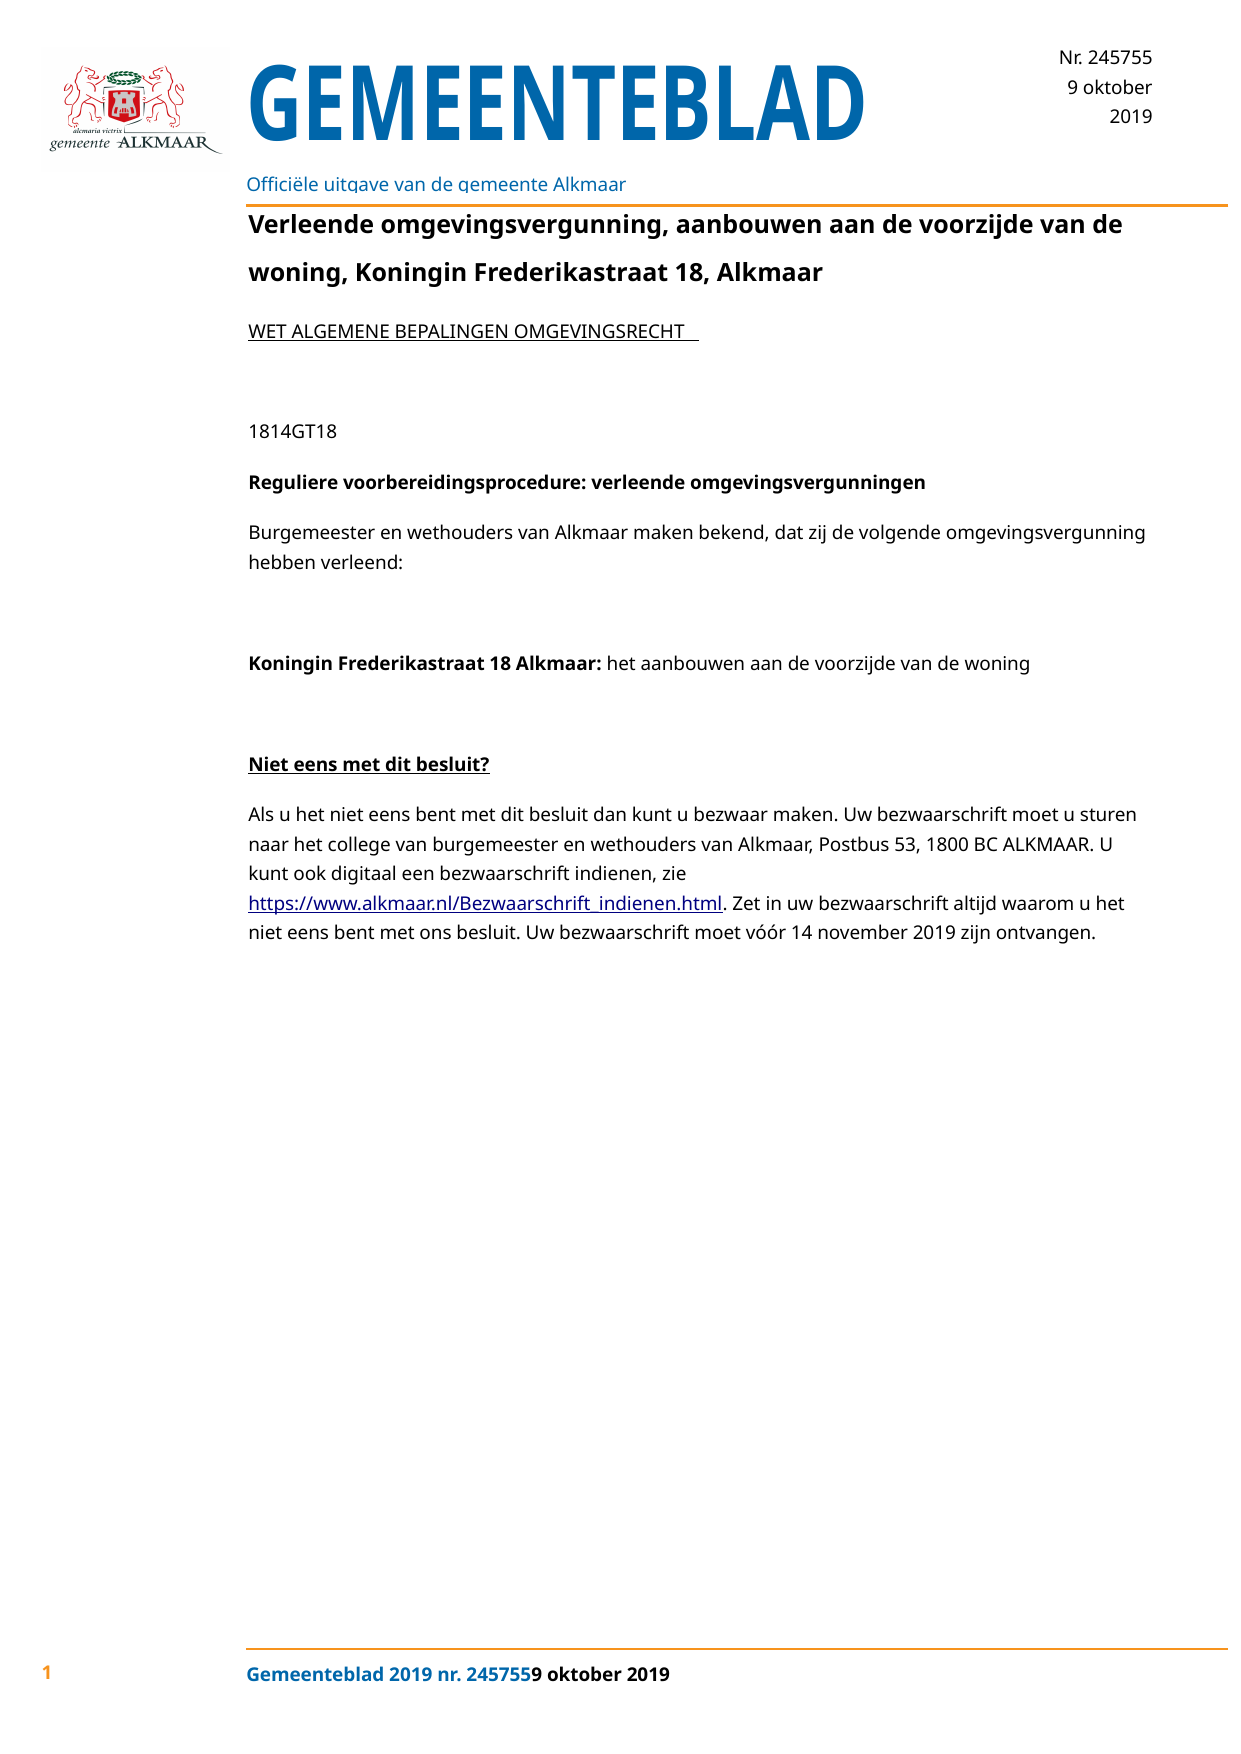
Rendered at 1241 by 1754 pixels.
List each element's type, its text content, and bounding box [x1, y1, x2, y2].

text Reguliere voorbereidingsprocedure: verleende omgevingsvergunningen [248, 469, 1152, 495]
text Burgemeester en wethouders van Alkmaar maken bekend, dat zij de volgende omgevingsvergunning hebben verleend: [248, 519, 1152, 575]
text 1814GT18 [248, 419, 1152, 444]
text WET ALGEMENE BEPALINGEN OMGEVINGSRECHT [248, 318, 1152, 344]
picture [41, 47, 231, 172]
text Koningin Frederikastraat 18 Alkmaar: het aanbouwen aan de voorzijde van de woning [248, 650, 1152, 676]
text Als u het niet eens bent met dit besluit dan kunt u bezwaar maken. Uw bezwaarschrift moet u sturen naar het college van burgemeester en wethouders van Alkmaar, Postbus 53, 1800 BC ALKMAAR. U kunt ook digitaal een bezwaarschrift indienen, zie https://www.alkmaar.nl/Bezwaarschrift_indienen.html. Zet in uw bezwaarschrift altijd waarom u het niet eens bent met ons besluit. Uw bezwaarschrift moet vóór 14 november 2019 zijn ontvangen. [248, 801, 1152, 945]
text Niet eens met dit besluit? [248, 751, 1152, 777]
text Verleende omgevingsvergunning, aanbouwen aan de voorzijde van de woning, Koningin Frederikastraat 18, Alkmaar [248, 207, 1152, 288]
